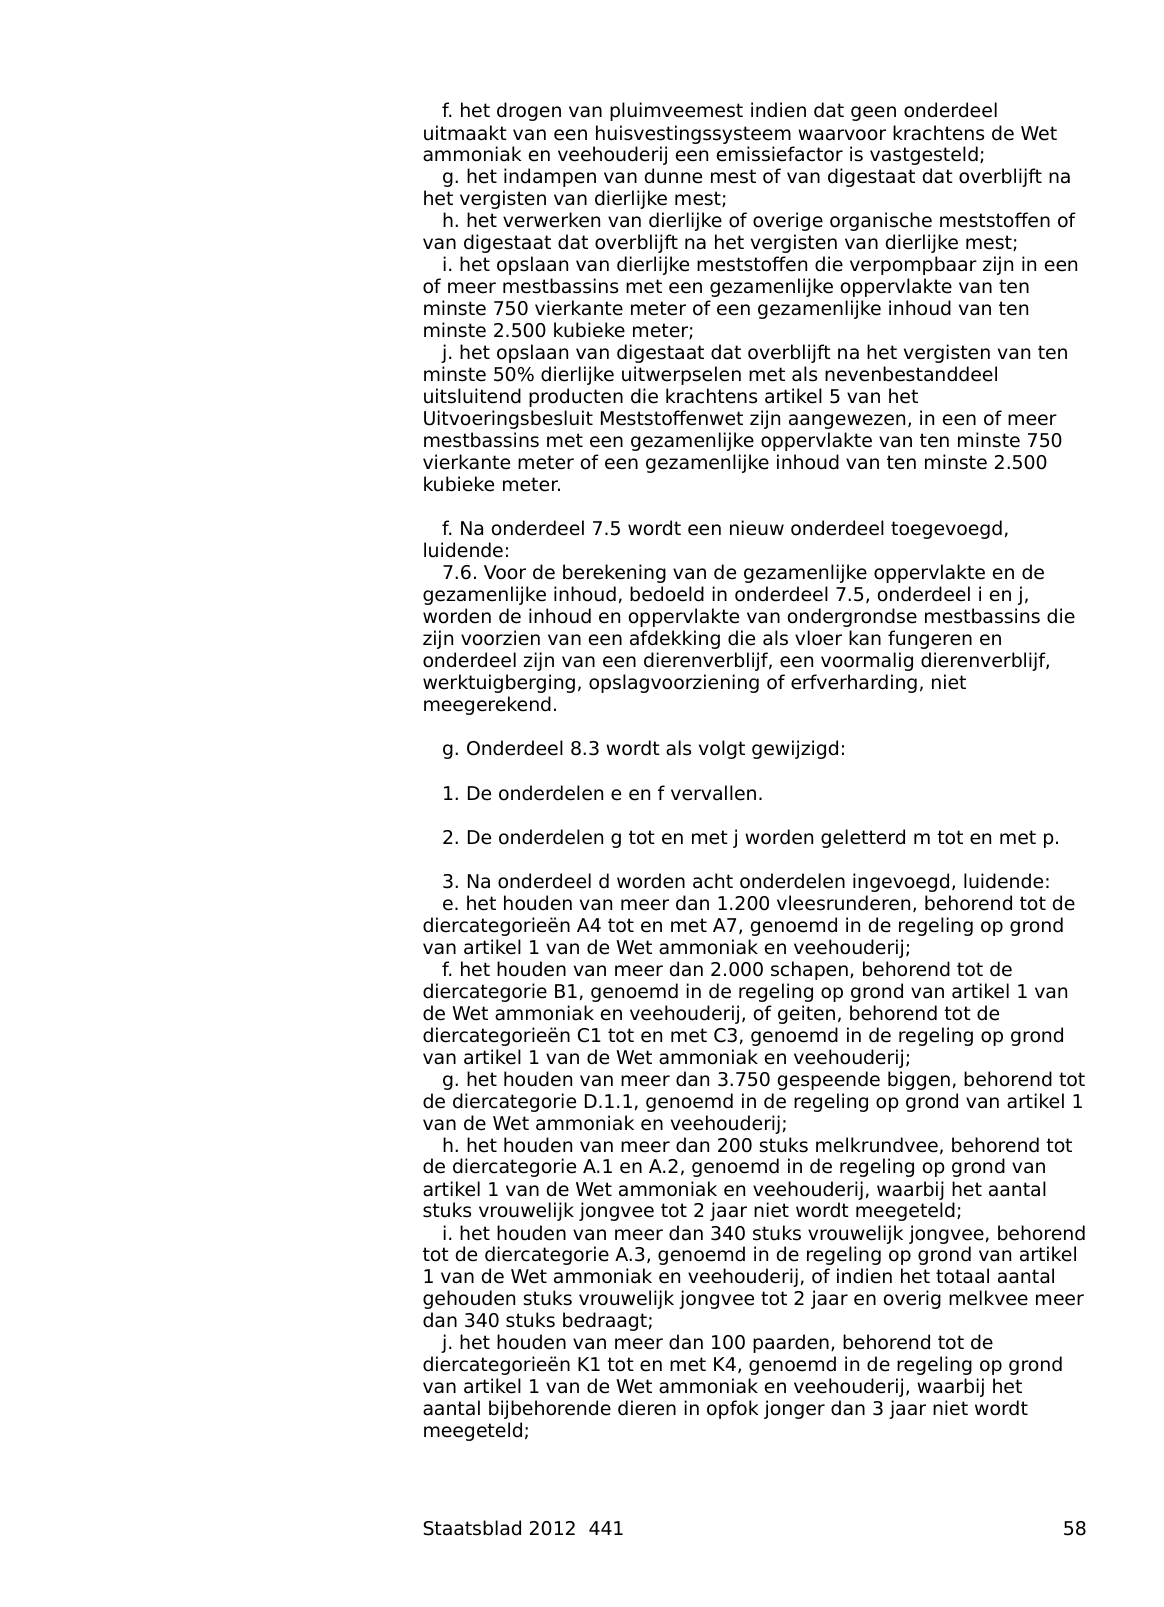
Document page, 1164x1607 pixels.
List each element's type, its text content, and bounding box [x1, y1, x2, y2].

text f. het drogen van pluimveemest indien dat geen onderdeel uitmaakt van een huisvestingssysteem waarvoor krachtens de Wet ammoniak en veehouderij een emissiefactor is vastgesteld; [422, 100, 1087, 166]
text 2. De onderdelen g tot en met j worden geletterd m tot en met p. [422, 827, 1087, 848]
text e. het houden van meer dan 1.200 vleesrunderen, behorend tot de diercategorieën A4 tot en met A7, genoemd in de regeling op grond van artikel 1 van de Wet ammoniak en veehouderij; [422, 893, 1087, 959]
text h. het verwerken van dierlijke of overige organische meststoffen of van digestaat dat overblijft na het vergisten van dierlijke mest; [422, 210, 1087, 254]
text g. het indampen van dunne mest of van digestaat dat overblijft na het vergisten van dierlijke mest; [422, 166, 1087, 210]
text 3. Na onderdeel d worden acht onderdelen ingevoegd, luidende: [422, 871, 1087, 893]
text h. het houden van meer dan 200 stuks melkrundvee, behorend tot de diercategorie A.1 en A.2, genoemd in de regeling op grond van artikel 1 van de Wet ammoniak en veehouderij, waarbij het aantal stuks vrouwelijk jongvee tot 2 jaar niet wordt meegeteld; [422, 1134, 1087, 1222]
text 1. De onderdelen e en f vervallen. [422, 782, 1087, 804]
text j. het houden van meer dan 100 paarden, behorend tot de diercategorieën K1 tot en met K4, genoemd in de regeling op grond van artikel 1 van de Wet ammoniak en veehouderij, waarbij het aantal bijbehorende dieren in opfok jonger dan 3 jaar niet wordt meegeteld; [422, 1332, 1087, 1442]
text g. het houden van meer dan 3.750 gespeende biggen, behorend tot de diercategorie D.1.1, genoemd in de regeling op grond van artikel 1 van de Wet ammoniak en veehouderij; [422, 1068, 1087, 1134]
text j. het opslaan van digestaat dat overblijft na het vergisten van ten minste 50% dierlijke uitwerpselen met als nevenbestanddeel uitsluitend producten die krachtens artikel 5 van het Uitvoeringsbesluit Meststoffenwet zijn aangewezen, in een of meer mestbassins met een gezamenlijke oppervlakte van ten minste 750 vierkante meter of een gezamenlijke inhoud van ten minste 2.500 kubieke meter. [422, 342, 1087, 496]
text 7.6. Voor de berekening van de gezamenlijke oppervlakte en de gezamenlijke inhoud, bedoeld in onderdeel 7.5, onderdeel i en j, worden de inhoud en oppervlakte van ondergrondse mestbassins die zijn voorzien van een afdekking die als vloer kan fungeren en onderdeel zijn van een dierenverblijf, een voormalig dierenverblijf, werktuigberging, opslagvoorziening of erfverharding, niet meegerekend. [422, 562, 1087, 716]
text f. Na onderdeel 7.5 wordt een nieuw onderdeel toegevoegd, luidende: [422, 518, 1087, 562]
text i. het houden van meer dan 340 stuks vrouwelijk jongvee, behorend tot de diercategorie A.3, genoemd in de regeling op grond van artikel 1 van de Wet ammoniak en veehouderij, of indien het totaal aantal gehouden stuks vrouwelijk jongvee tot 2 jaar en overig melkvee meer dan 340 stuks bedraagt; [422, 1222, 1087, 1332]
text g. Onderdeel 8.3 wordt als volgt gewijzigd: [422, 738, 1087, 760]
text i. het opslaan van dierlijke meststoffen die verpompbaar zijn in een of meer mestbassins met een gezamenlijke oppervlakte van ten minste 750 vierkante meter of een gezamenlijke inhoud van ten minste 2.500 kubieke meter; [422, 254, 1087, 342]
text f. het houden van meer dan 2.000 schapen, behorend tot de diercategorie B1, genoemd in de regeling op grond van artikel 1 van de Wet ammoniak en veehouderij, of geiten, behorend tot de diercategorieën C1 tot en met C3, genoemd in de regeling op grond van artikel 1 van de Wet ammoniak en veehouderij; [422, 959, 1087, 1068]
